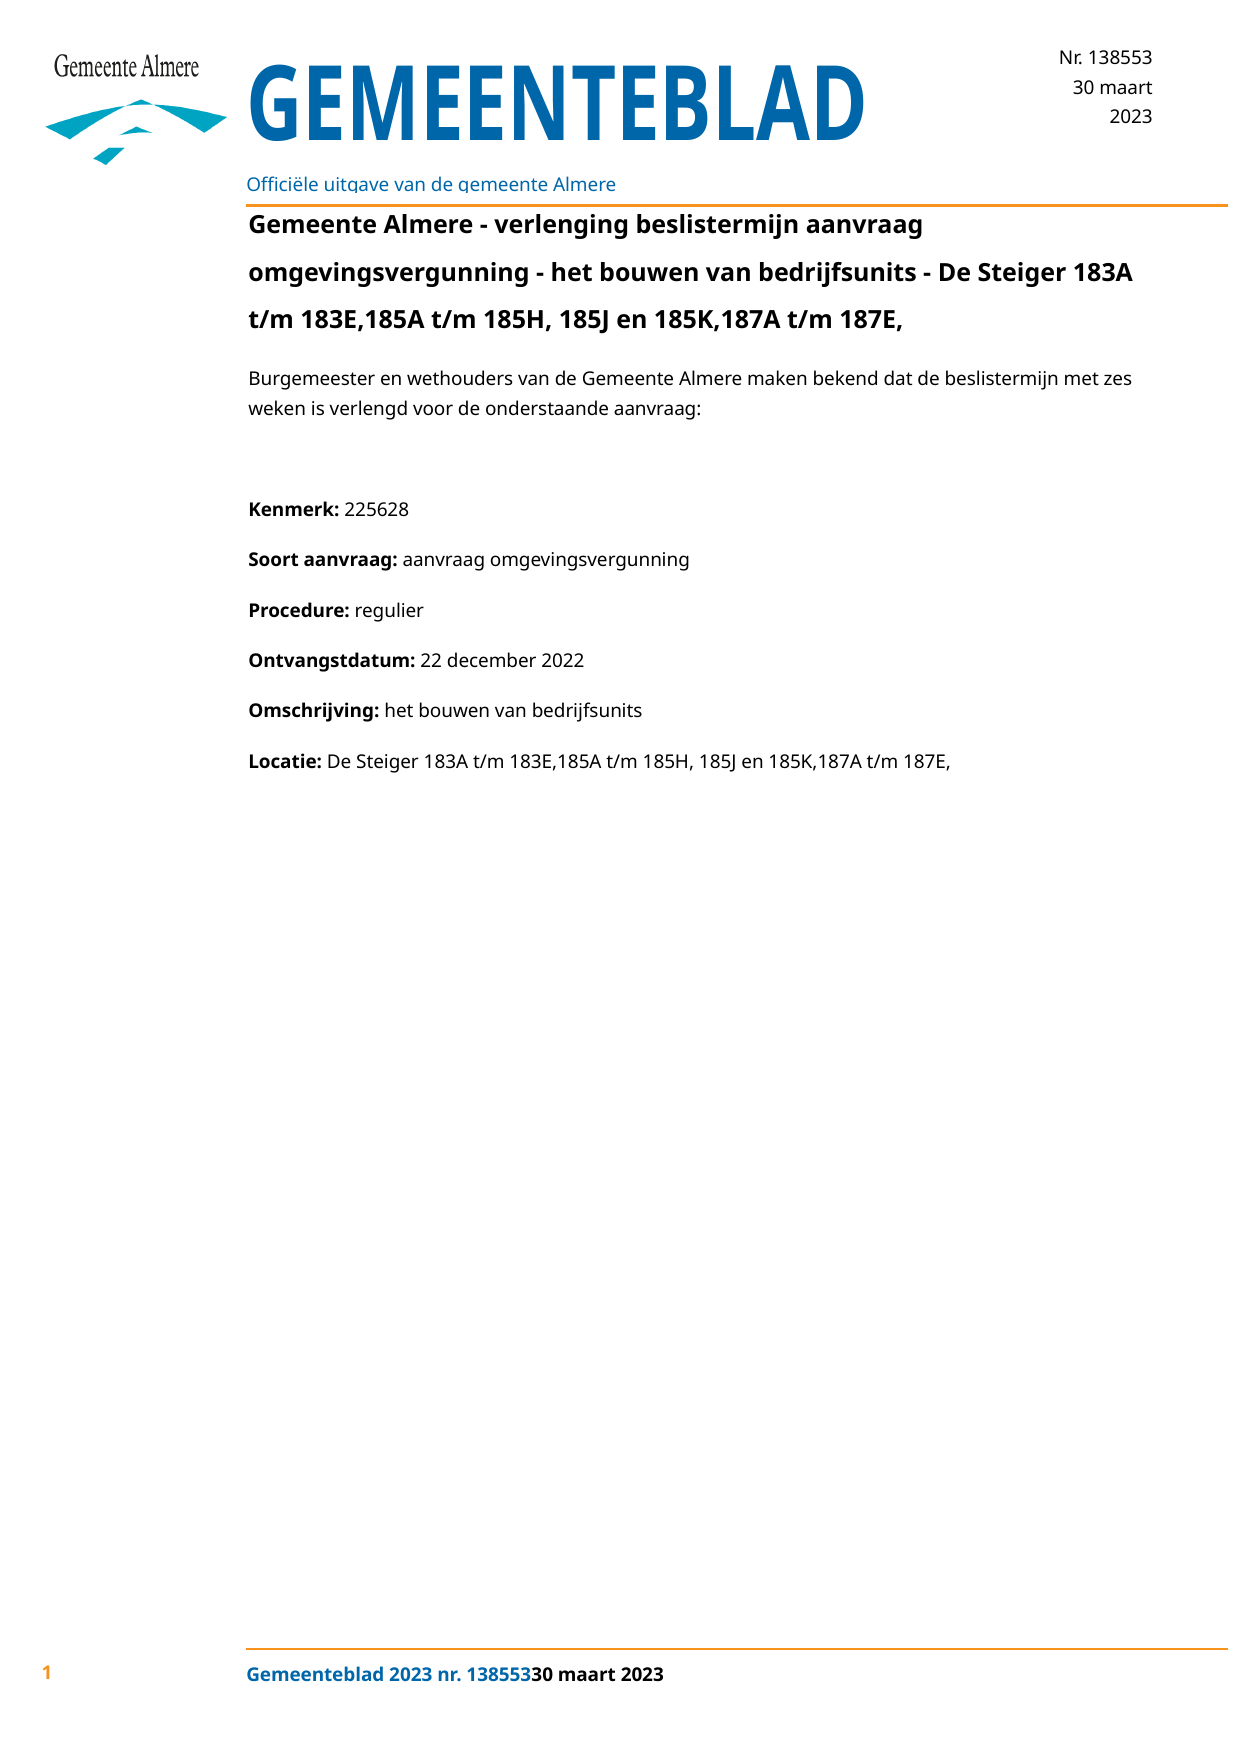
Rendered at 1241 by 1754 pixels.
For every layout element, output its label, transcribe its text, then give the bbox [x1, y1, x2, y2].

text Procedure: regulier [248, 597, 1152, 622]
text Ontvangstdatum: 22 december 2022 [248, 647, 1152, 673]
text Gemeente Almere - verlenging beslistermijn aanvraag omgevingsvergunning - het bouwen van bedrijfsunits - De Steiger 183A t/m 183E,185A t/m 185H, 185J en 185K,187A t/m 187E, [248, 207, 1152, 336]
text Soort aanvraag: aanvraag omgevingsvergunning [248, 546, 1152, 572]
picture [41, 47, 231, 172]
text Kenmerk: 225628 [248, 496, 1152, 522]
text Omschrijving: het bouwen van bedrijfsunits [248, 698, 1152, 723]
text Locatie: De Steiger 183A t/m 183E,185A t/m 185H, 185J en 185K,187A t/m 187E, [248, 748, 1152, 774]
text Burgemeester en wethouders van de Gemeente Almere maken bekend dat de beslistermijn met zes weken is verlengd voor de onderstaande aanvraag: [248, 366, 1152, 421]
